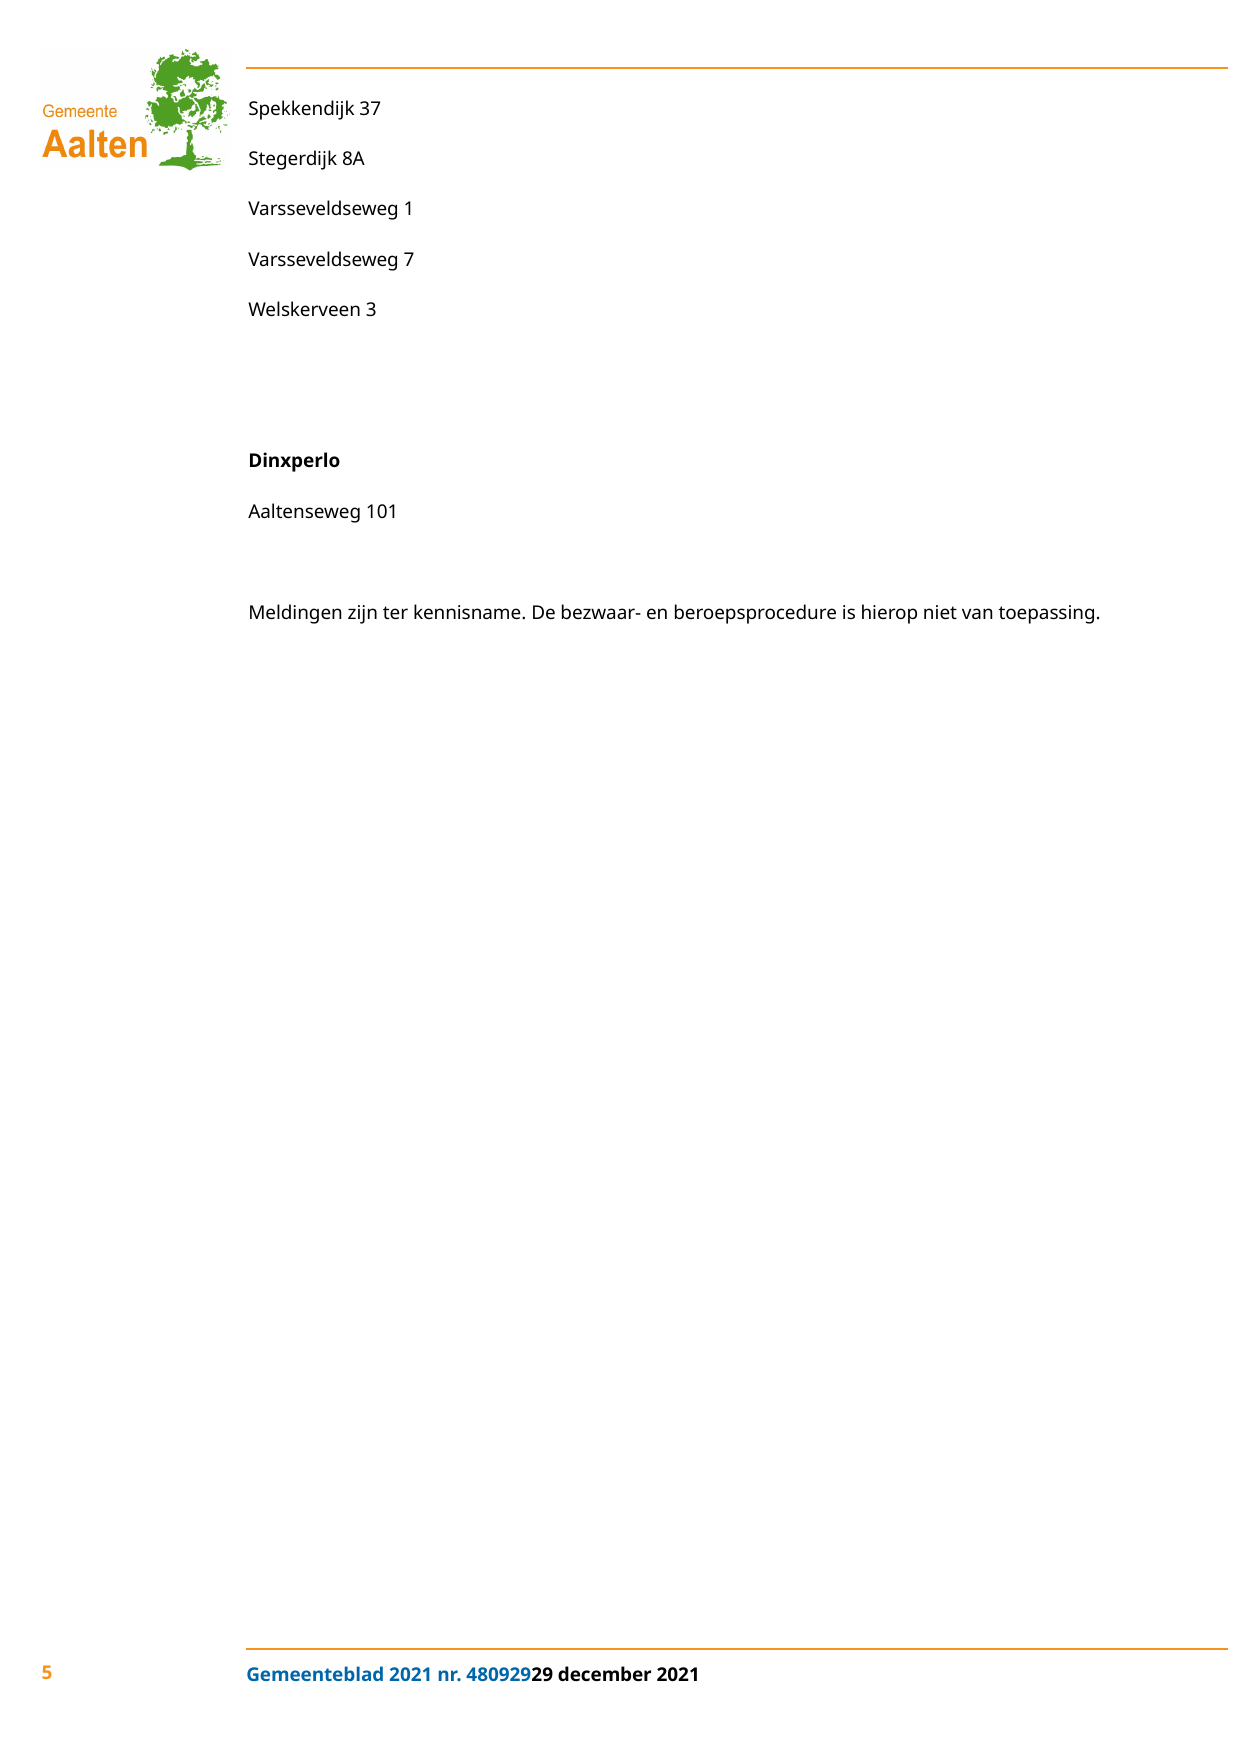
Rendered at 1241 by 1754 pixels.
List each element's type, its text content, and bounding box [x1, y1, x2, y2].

picture [41, 47, 231, 172]
text Stegerdijk 8A [248, 145, 1152, 171]
text Varsseveldseweg 1 [248, 196, 1152, 221]
text Spekkendijk 37 [248, 95, 1152, 121]
text Welskerveen 3 [248, 296, 1152, 322]
text Meldingen zijn ter kennisname. De bezwaar- en beroepsprocedure is hierop niet van toepassing. [248, 599, 1152, 625]
text Aaltenseweg 101 [248, 498, 1152, 524]
text Varsseveldseweg 7 [248, 246, 1152, 272]
text Dinxperlo [248, 448, 1152, 473]
